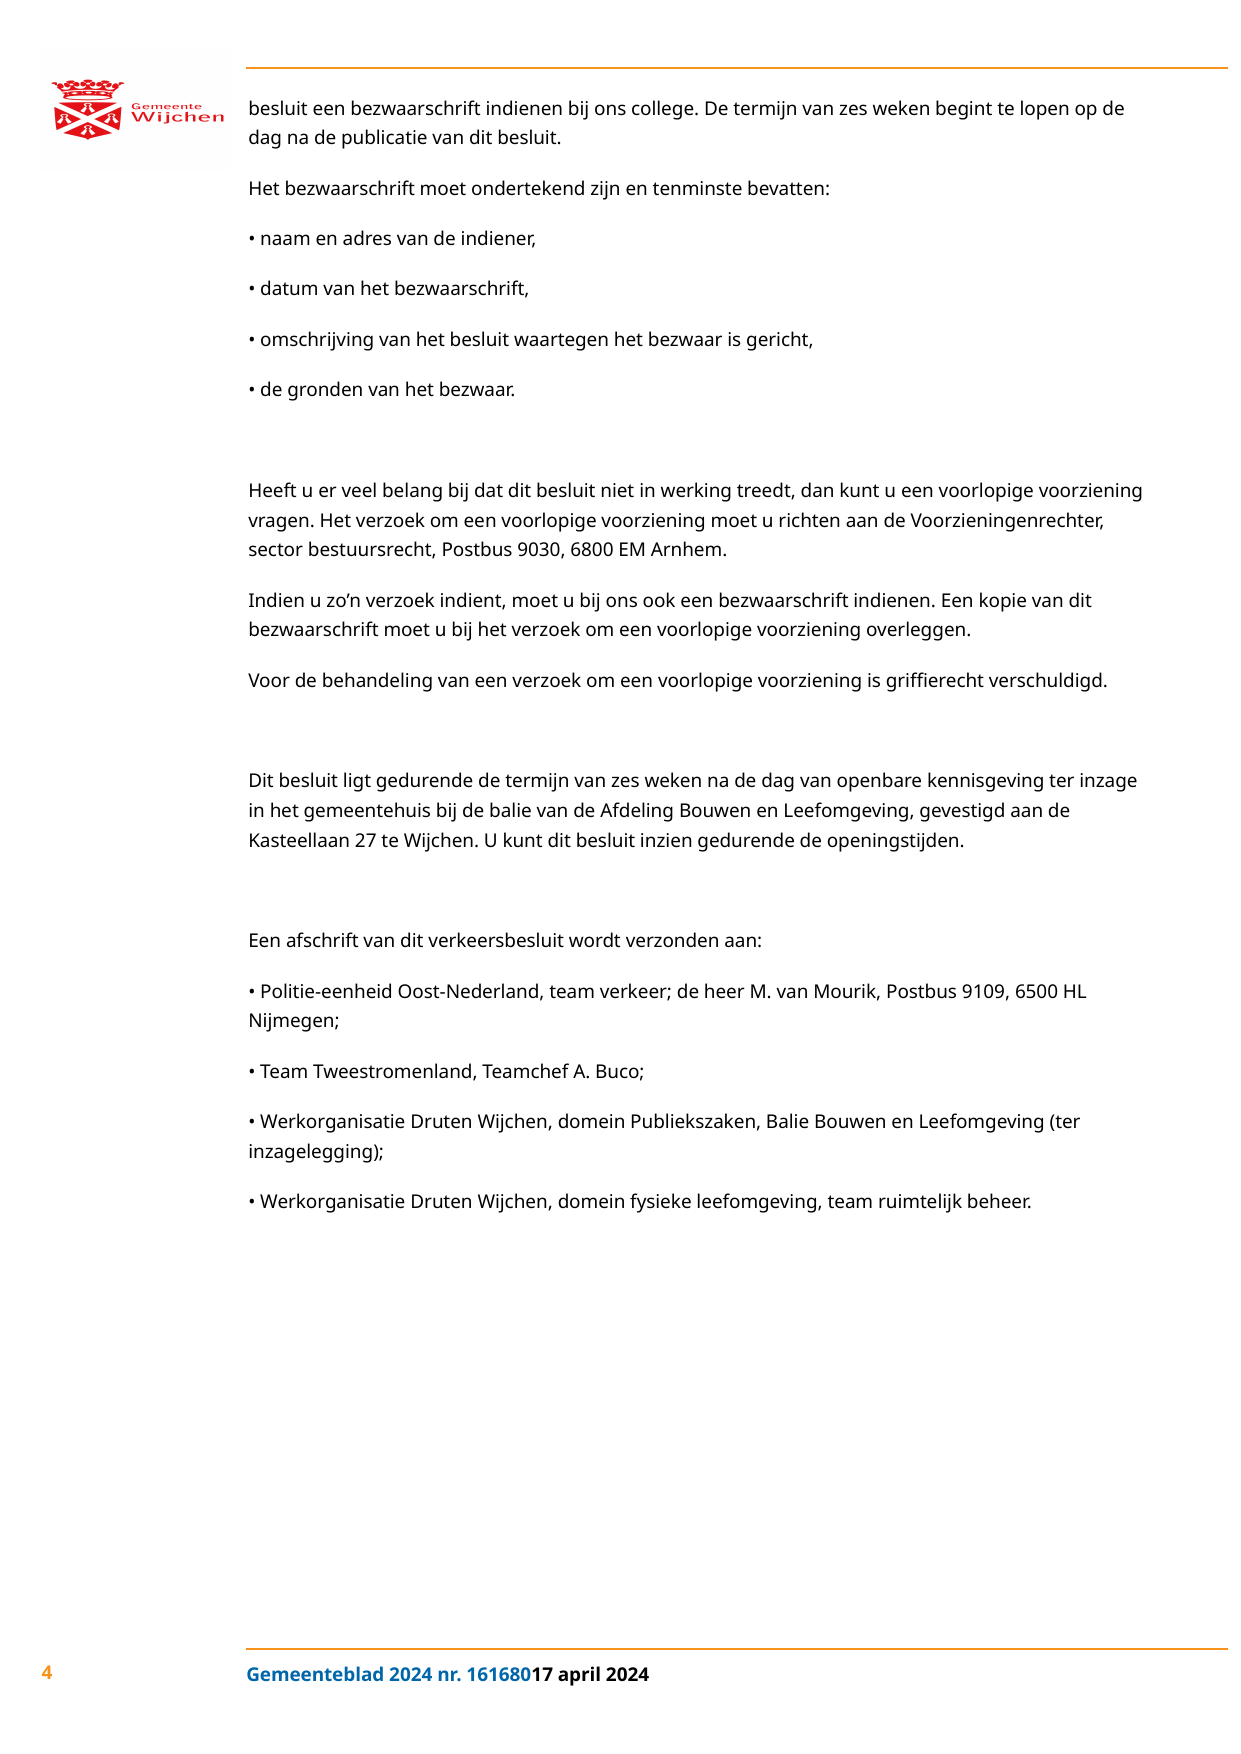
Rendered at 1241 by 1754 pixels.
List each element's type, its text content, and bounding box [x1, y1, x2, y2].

text • Werkorganisatie Druten Wijchen, domein Publiekszaken, Balie Bouwen en Leefomgeving (ter inzagelegging); [248, 1108, 1152, 1164]
text Het bezwaarschrift moet ondertekend zijn en tenminste bevatten: [248, 175, 1152, 201]
text Indien u zo’n verzoek indient, moet u bij ons ook een bezwaarschrift indienen. Een kopie van dit bezwaarschrift moet u bij het verzoek om een voorlopige voorziening overleggen. [248, 587, 1152, 642]
text • datum van het bezwaarschrift, [248, 276, 1152, 301]
text • Politie-eenheid Oost-Nederland, team verkeer; de heer M. van Mourik, Postbus 9109, 6500 HL Nijmegen; [248, 978, 1152, 1033]
text Voor de behandeling van een verzoek om een voorlopige voorziening is griffierecht verschuldigd. [248, 667, 1152, 693]
text • naam en adres van de indiener, [248, 225, 1152, 251]
text • omschrijving van het besluit waartegen het bezwaar is gericht, [248, 326, 1152, 352]
picture [41, 47, 231, 172]
text Dit besluit ligt gedurende de termijn van zes weken na de dag van openbare kennisgeving ter inzage in het gemeentehuis bij de balie van de Afdeling Bouwen en Leefomgeving, gevestigd aan de Kasteellaan 27 te Wijchen. U kunt dit besluit inzien gedurende de openingstijden. [248, 768, 1152, 853]
text • de gronden van het bezwaar. [248, 376, 1152, 402]
text besluit een bezwaarschrift indienen bij ons college. De termijn van zes weken begint te lopen op de dag na de publicatie van dit besluit. [248, 95, 1152, 150]
text • Werkorganisatie Druten Wijchen, domein fysieke leefomgeving, team ruimtelijk beheer. [248, 1188, 1152, 1214]
text Een afschrift van dit verkeersbesluit wordt verzonden aan: [248, 928, 1152, 953]
text • Team Tweestromenland, Teamchef A. Buco; [248, 1058, 1152, 1084]
text Heeft u er veel belang bij dat dit besluit niet in werking treedt, dan kunt u een voorlopige voorziening vragen. Het verzoek om een voorlopige voorziening moet u richten aan de Voorzieningenrechter, sector bestuursrecht, Postbus 9030, 6800 EM Arnhem. [248, 477, 1152, 562]
